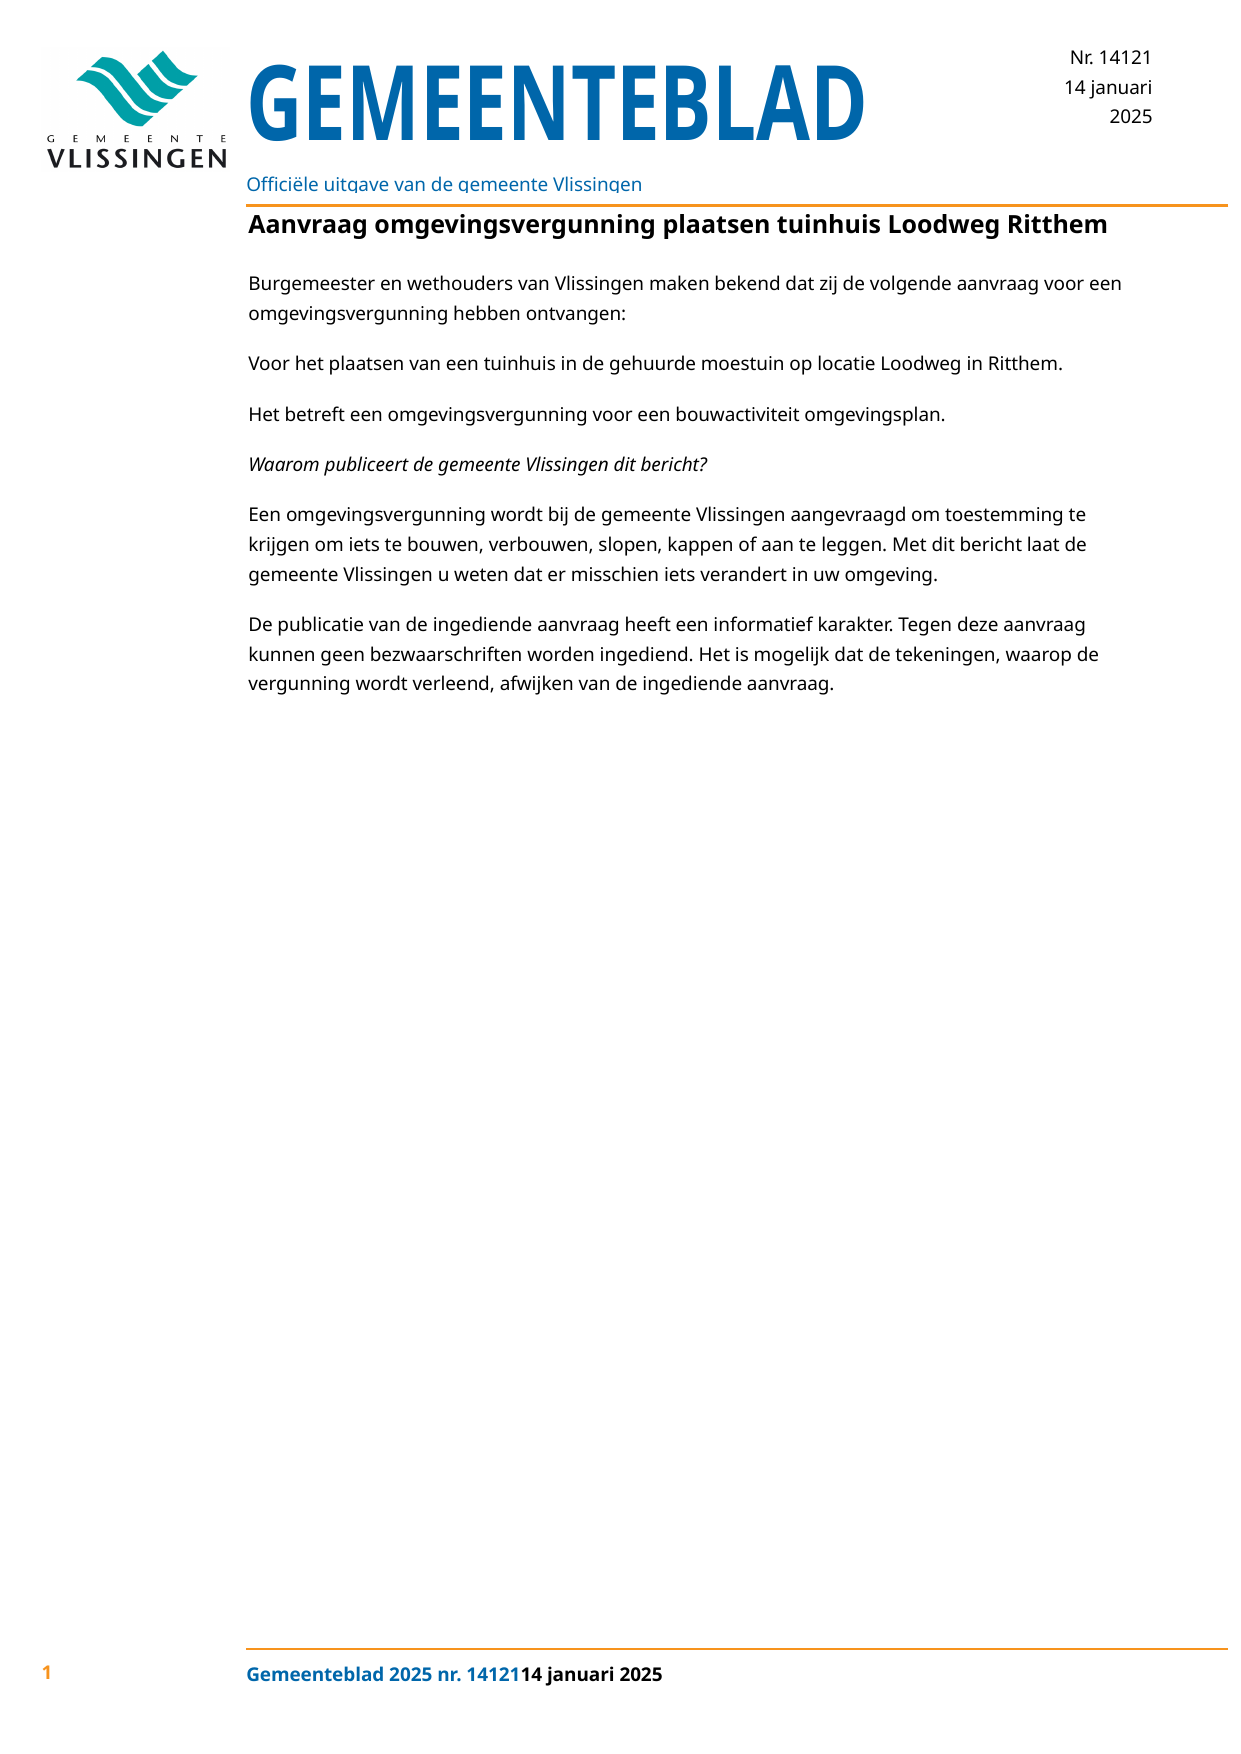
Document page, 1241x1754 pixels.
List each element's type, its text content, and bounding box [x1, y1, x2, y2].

text Een omgevingsvergunning wordt bij de gemeente Vlissingen aangevraagd om toestemming te krijgen om iets te bouwen, verbouwen, slopen, kappen of aan te leggen. Met dit bericht laat de gemeente Vlissingen u weten dat er misschien iets verandert in uw omgeving. [248, 502, 1152, 586]
picture [41, 47, 231, 172]
text Het betreft een omgevingsvergunning voor een bouwactiviteit omgevingsplan. [248, 401, 1152, 426]
text De publicatie van de ingediende aanvraag heeft een informatief karakter. Tegen deze aanvraag kunnen geen bezwaarschriften worden ingediend. Het is mogelijk dat de tekeningen, waarop de vergunning wordt verleend, afwijken van de ingediende aanvraag. [248, 611, 1152, 696]
text Aanvraag omgevingsvergunning plaatsen tuinhuis Loodweg Ritthem [248, 207, 1152, 241]
text Waarom publiceert de gemeente Vlissingen dit bericht? [248, 451, 1152, 477]
text Burgemeester en wethouders van Vlissingen maken bekend dat zij de volgende aanvraag voor een omgevingsvergunning hebben ontvangen: [248, 270, 1152, 326]
text Voor het plaatsen van een tuinhuis in de gehuurde moestuin op locatie Loodweg in Ritthem. [248, 350, 1152, 376]
